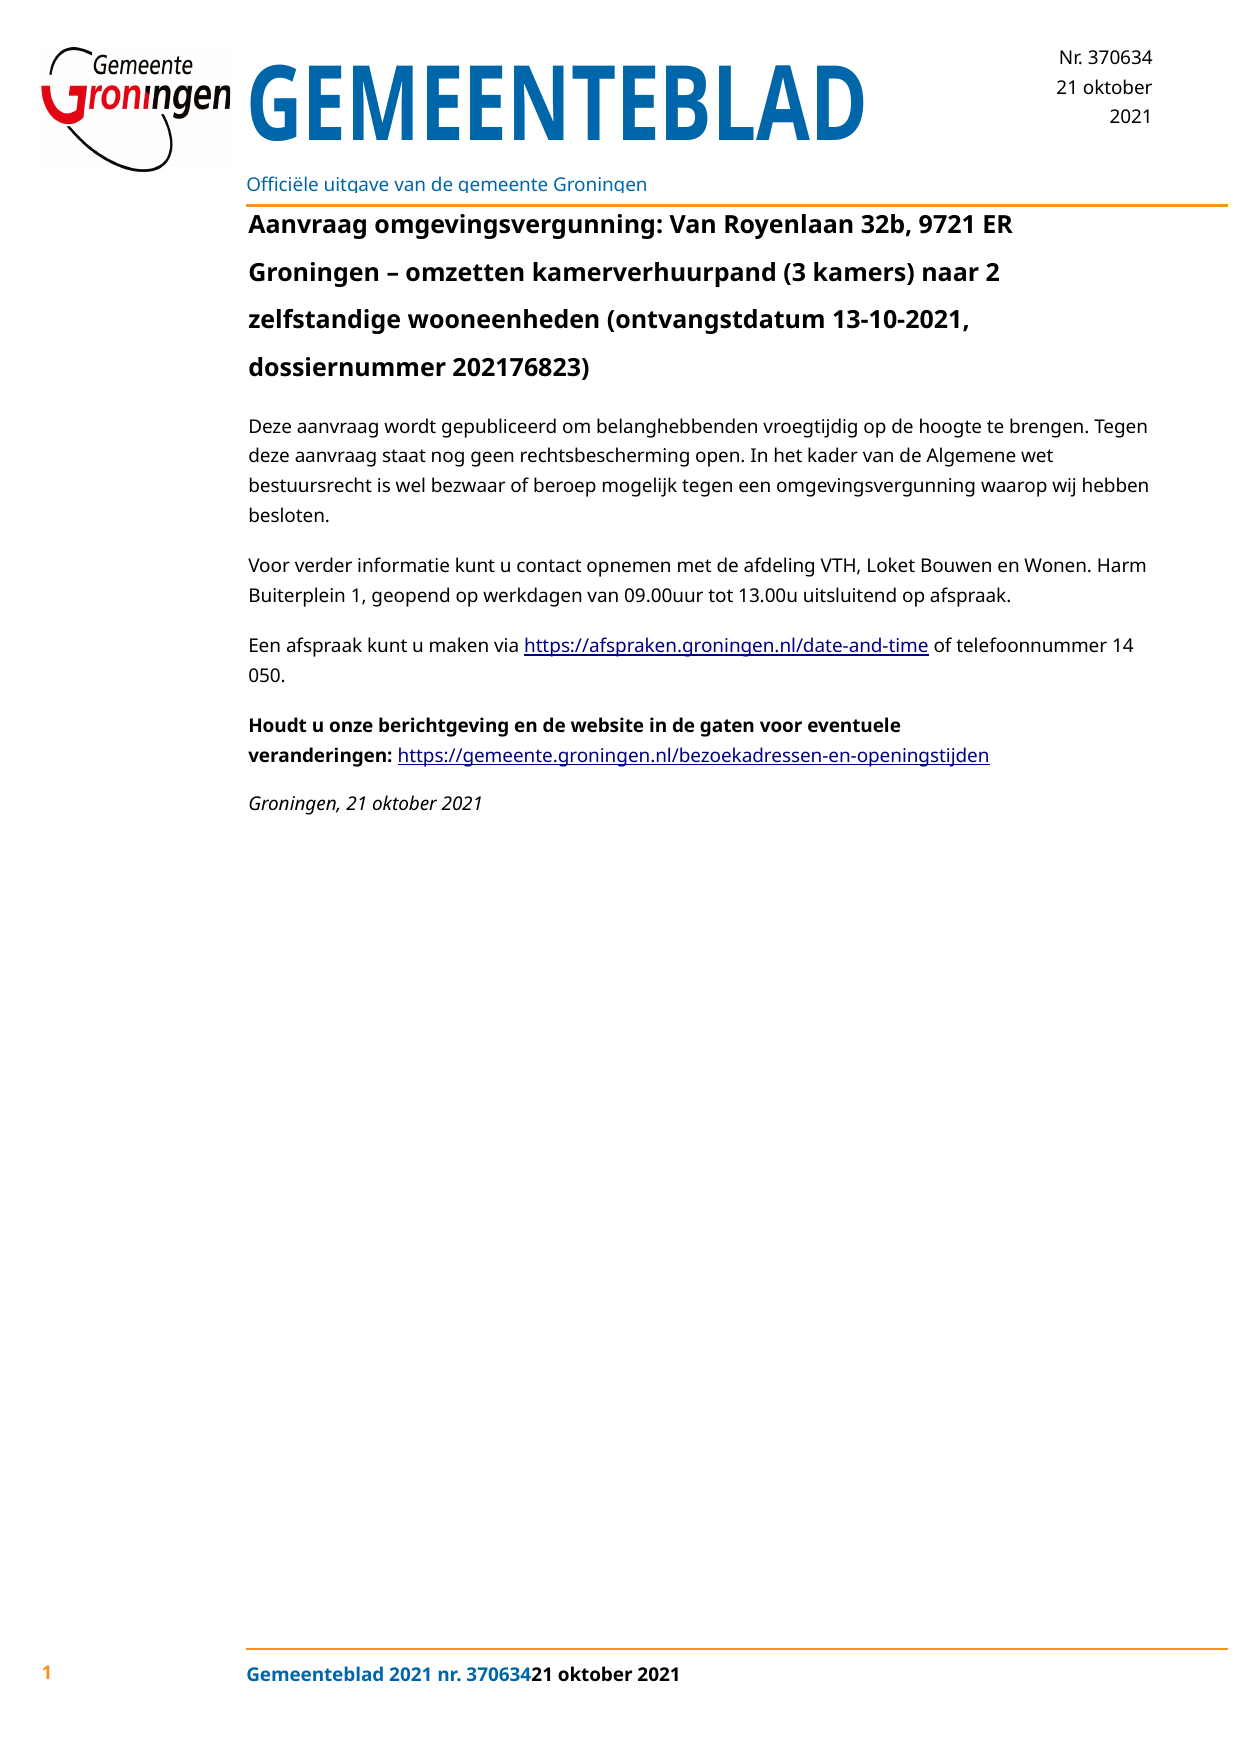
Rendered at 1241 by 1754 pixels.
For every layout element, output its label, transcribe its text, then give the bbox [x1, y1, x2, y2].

picture [41, 47, 231, 172]
text Deze aanvraag wordt gepubliceerd om belanghebbenden vroegtijdig op de hoogte te brengen. Tegen deze aanvraag staat nog geen rechtsbescherming open. In het kader van de Algemene wet bestuursrecht is wel bezwaar of beroep mogelijk tegen een omgevingsvergunning waarop wij hebben besloten. [248, 413, 1152, 528]
text Aanvraag omgevingsvergunning: Van Royenlaan 32b, 9721 ER Groningen – omzetten kamerverhuurpand (3 kamers) naar 2 zelfstandige wooneenheden (ontvangstdatum 13-10-2021, dossiernummer 202176823) [248, 207, 1152, 384]
text Groningen, 21 oktober 2021 [248, 790, 1152, 815]
text Een afspraak kunt u maken via https://afspraken.groningen.nl/date-and-time of telefoonnummer 14 050. [248, 632, 1152, 688]
text Houdt u onze berichtgeving en de website in de gaten voor eventuele veranderingen: https://gemeente.groningen.nl/bezoekadressen-en-openingstijden [248, 712, 1152, 768]
text Voor verder informatie kunt u contact opnemen met de afdeling VTH, Loket Bouwen en Wonen. Harm Buiterplein 1, geopend op werkdagen van 09.00uur tot 13.00u uitsluitend op afspraak. [248, 552, 1152, 608]
